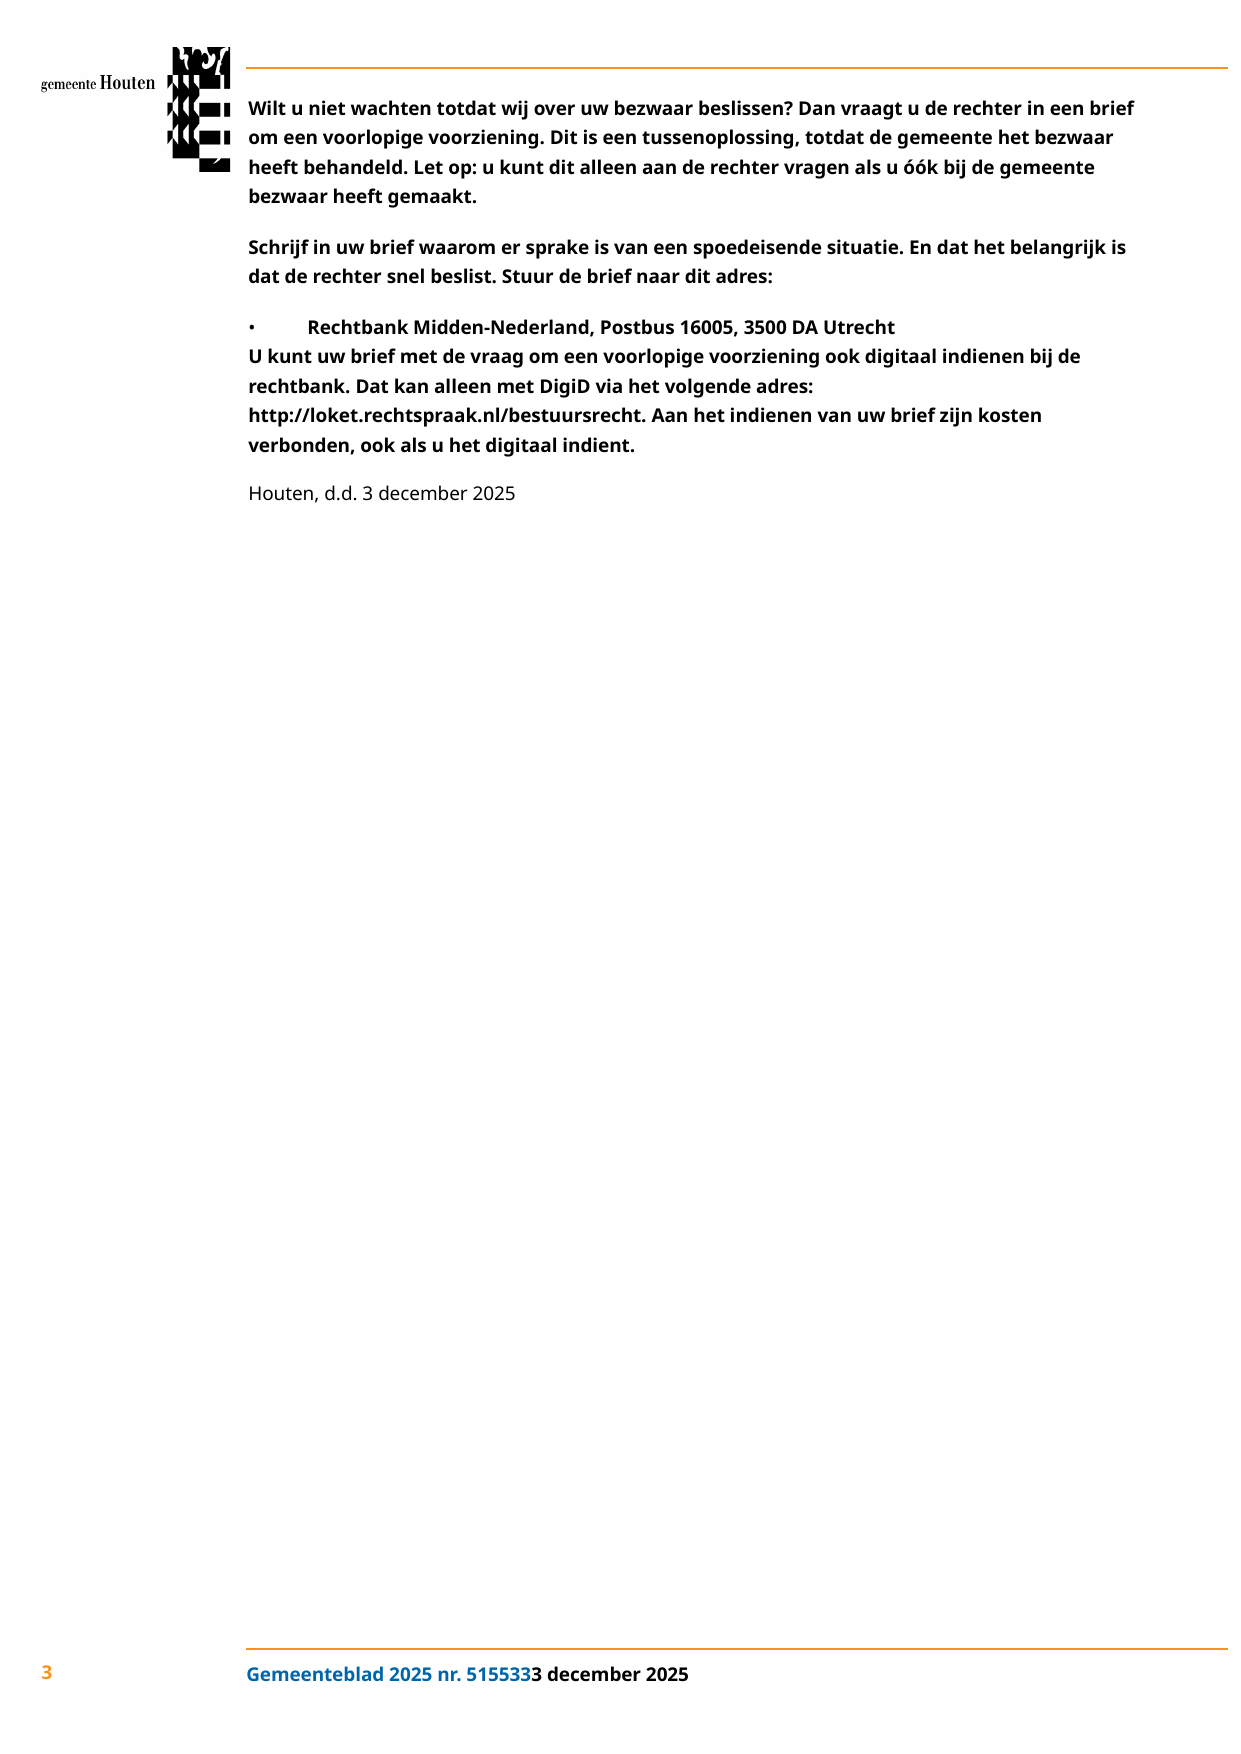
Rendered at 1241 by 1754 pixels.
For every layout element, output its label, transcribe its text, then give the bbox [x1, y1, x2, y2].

text U kunt uw brief met de vraag om een voorlopige voorziening ook digitaal indienen bij de rechtbank. Dat kan alleen met DigiD via het volgende adres: http://loket.rechtspraak.nl/bestuursrecht. Aan het indienen van uw brief zijn kosten verbonden, ook als u het digitaal indient. [248, 343, 1152, 458]
text Schrijf in uw brief waarom er sprake is van een spoedeisende situatie. En dat het belangrijk is dat de rechter snel beslist. Stuur de brief naar dit adres: [248, 234, 1152, 289]
text Houten, d.d. 3 december 2025 [248, 480, 1152, 506]
picture [41, 47, 231, 172]
list Rechtbank Midden-Nederland, Postbus 16005, 3500 DA Utrecht [248, 314, 1152, 340]
text Wilt u niet wachten totdat wij over uw bezwaar beslissen? Dan vraagt u de rechter in een brief om een voorlopige voorziening. Dit is een tussenoplossing, totdat de gemeente het bezwaar heeft behandeld. Let op: u kunt dit alleen aan de rechter vragen als u óók bij de gemeente bezwaar heeft gemaakt. [248, 95, 1152, 209]
